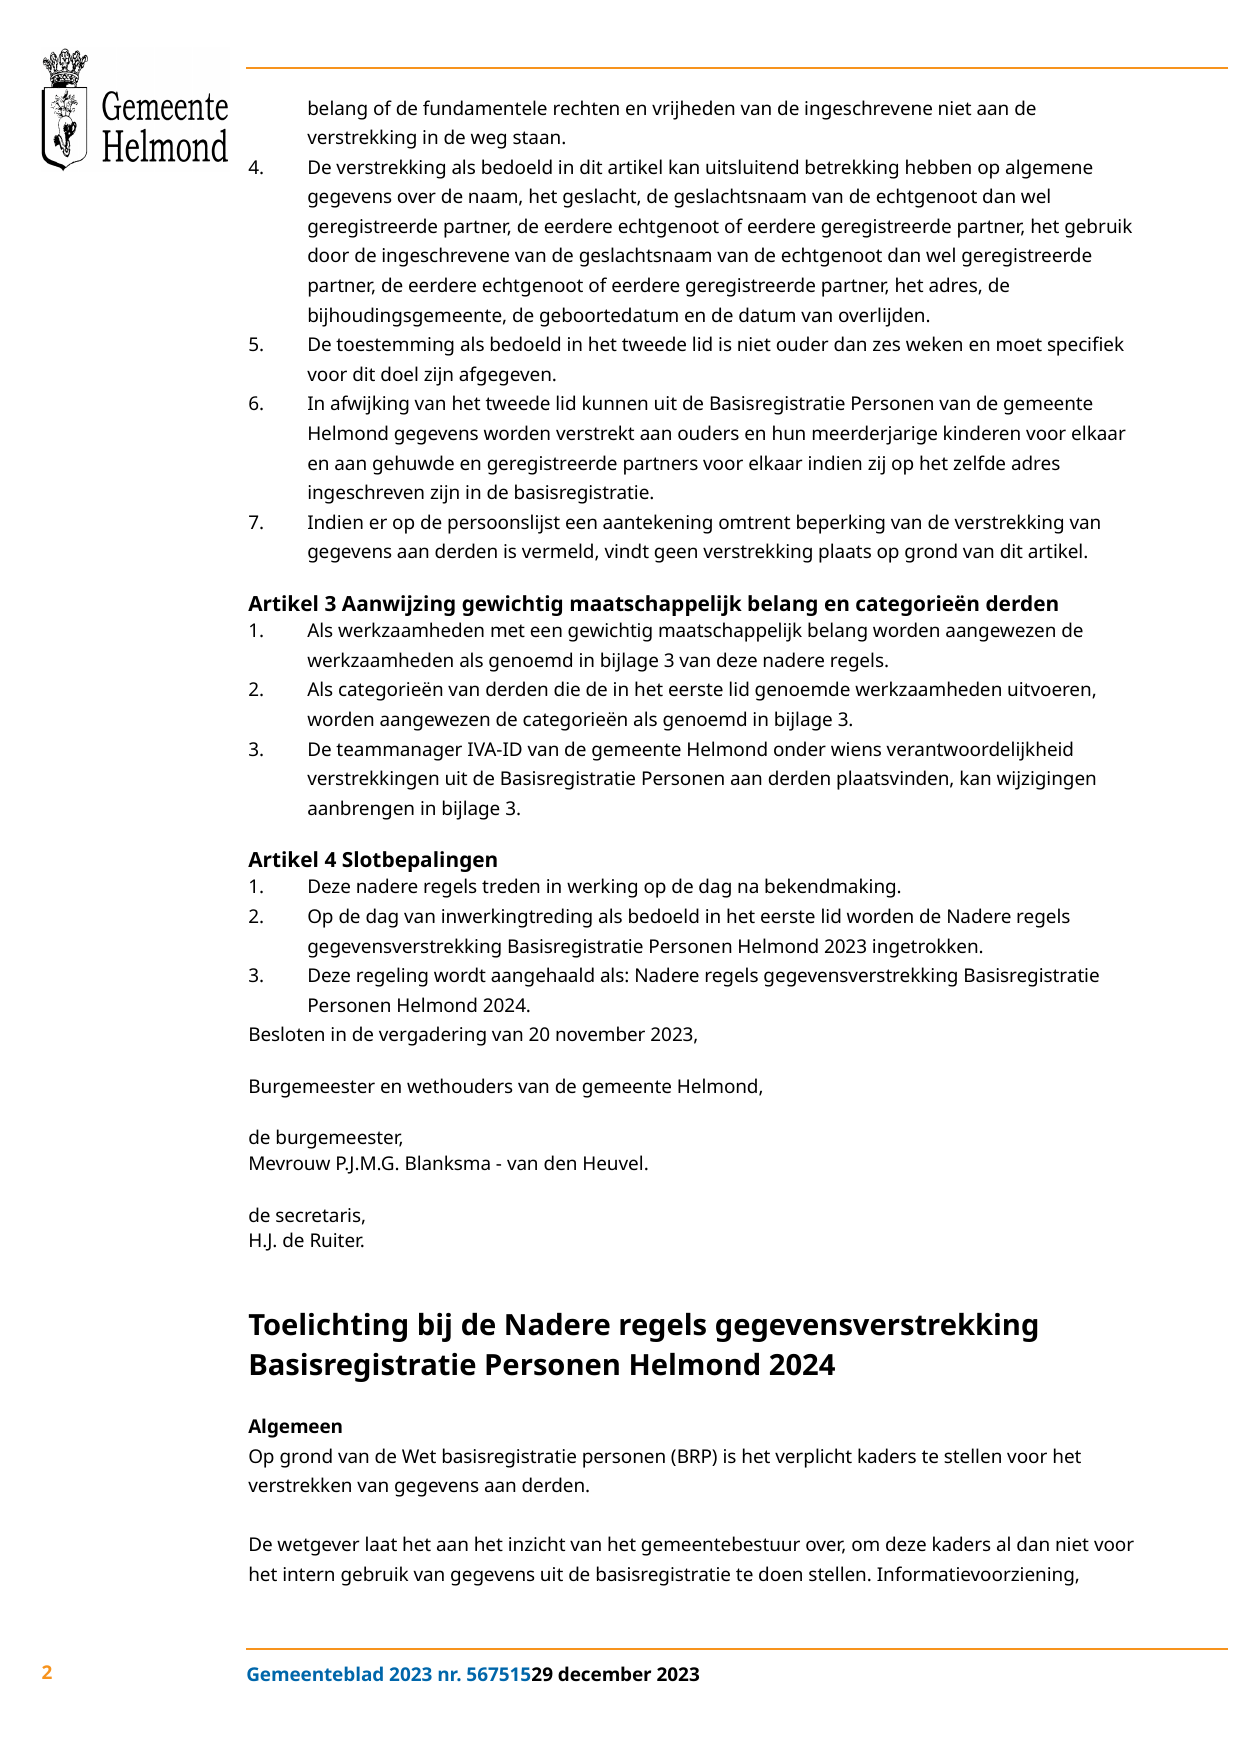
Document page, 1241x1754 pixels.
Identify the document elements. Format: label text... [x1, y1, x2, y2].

list De teammanager IVA-ID van de gemeente Helmond onder wiens verantwoordelijkheid verstrekkingen uit de Basisregistratie Personen aan derden plaatsvinden, kan wijzigingen aanbrengen in bijlage 3. [248, 736, 1152, 821]
picture [41, 47, 231, 172]
list Indien er op de persoonslijst een aantekening omtrent beperking van de verstrekking van gegevens aan derden is vermeld, vindt geen verstrekking plaats op grond van dit artikel. [248, 509, 1152, 564]
text Toelichting bij de Nadere regels gegevensverstrekking Basisregistratie Personen Helmond 2024 [248, 1305, 1152, 1384]
text Artikel 4 Slotbepalingen [248, 845, 1152, 874]
text Burgemeester en wethouders van de gemeente Helmond, [248, 1073, 1152, 1099]
list Als werkzaamheden met een gewichtig maatschappelijk belang worden aangewezen de werkzaamheden als genoemd in bijlage 3 van deze nadere regels. [248, 617, 1152, 673]
text Op grond van de Wet basisregistratie personen (BRP) is het verplicht kaders te stellen voor het verstrekken van gegevens aan derden. [248, 1443, 1152, 1498]
list De toestemming als bedoeld in het tweede lid is niet ouder dan zes weken en moet specifiek voor dit doel zijn afgegeven. [248, 331, 1152, 387]
list Als categorieën van derden die de in het eerste lid genoemde werkzaamheden uitvoeren, worden aangewezen de categorieën als genoemd in bijlage 3. [248, 677, 1152, 732]
text Algemeen [248, 1413, 1152, 1439]
text de burgemeester, [248, 1124, 1152, 1150]
list Op de dag van inwerkingtreding als bedoeld in het eerste lid worden de Nadere regels gegevensverstrekking Basisregistratie Personen Helmond 2023 ingetrokken. [248, 903, 1152, 959]
text Artikel 3 Aanwijzing gewichtig maatschappelijk belang en categorieën derden [248, 589, 1152, 617]
text Besloten in de vergadering van 20 november 2023, [248, 1022, 1152, 1047]
list In afwijking van het tweede lid kunnen uit de Basisregistratie Personen van de gemeente Helmond gegevens worden verstrekt aan ouders en hun meerderjarige kinderen voor elkaar en aan gehuwde en geregistreerde partners voor elkaar indien zij op het zelfde adres ingeschreven zijn in de basisregistratie. [248, 391, 1152, 505]
list Deze regeling wordt aangehaald als: Nadere regels gegevensverstrekking Basisregistratie Personen Helmond 2024. [248, 962, 1152, 1018]
list Deze nadere regels treden in werking op de dag na bekendmaking. [248, 874, 1152, 899]
text Mevrouw P.J.M.G. Blanksma - van den Heuvel. [248, 1150, 1152, 1176]
text H.J. de Ruiter. [248, 1227, 1152, 1253]
list belang of de fundamentele rechten en vrijheden van de ingeschrevene niet aan de verstrekking in de weg staan. [248, 95, 1152, 150]
text de secretaris, [248, 1202, 1152, 1227]
list De verstrekking als bedoeld in dit artikel kan uitsluitend betrekking hebben op algemene gegevens over de naam, het geslacht, de geslachtsnaam van de echtgenoot dan wel geregistreerde partner, de eerdere echtgenoot of eerdere geregistreerde partner, het gebruik door de ingeschrevene van de geslachtsnaam van de echtgenoot dan wel geregistreerde partner, de eerdere echtgenoot of eerdere geregistreerde partner, het adres, de bijhoudingsgemeente, de geboortedatum en de datum van overlijden. [248, 154, 1152, 328]
text De wetgever laat het aan het inzicht van het gemeentebestuur over, om deze kaders al dan niet voor het intern gebruik van gegevens uit de basisregistratie te doen stellen. Informatievoorziening, [248, 1532, 1152, 1587]
